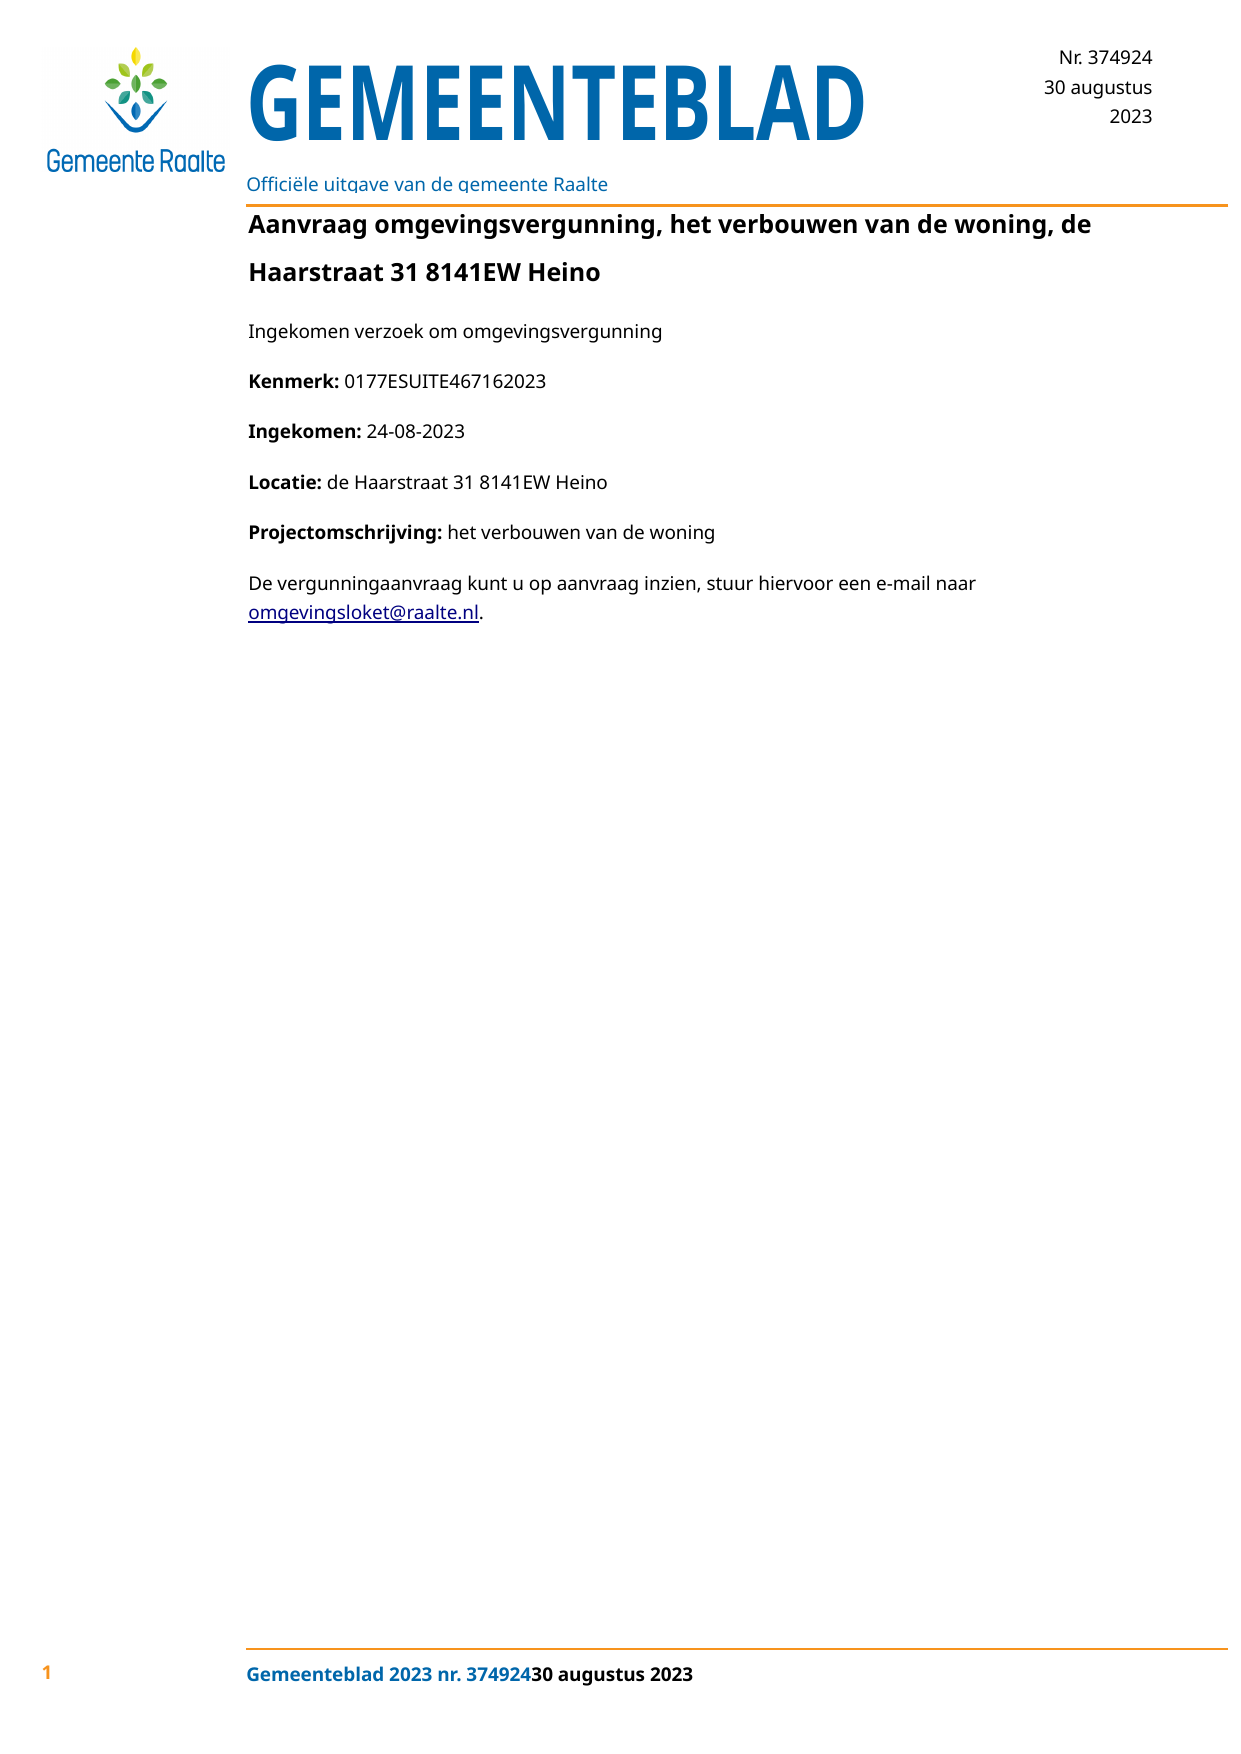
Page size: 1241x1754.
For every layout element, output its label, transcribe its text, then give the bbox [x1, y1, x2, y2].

text Locatie: de Haarstraat 31 8141EW Heino [248, 469, 1152, 495]
text Aanvraag omgevingsvergunning, het verbouwen van de woning, de Haarstraat 31 8141EW Heino [248, 207, 1152, 288]
text Ingekomen: 24-08-2023 [248, 419, 1152, 444]
picture [41, 47, 231, 172]
text De vergunningaanvraag kunt u op aanvraag inzien, stuur hiervoor een e-mail naar omgevingsloket@raalte.nl. [248, 570, 1152, 625]
text Projectomschrijving: het verbouwen van de woning [248, 519, 1152, 545]
text Ingekomen verzoek om omgevingsvergunning [248, 318, 1152, 344]
text Kenmerk: 0177ESUITE467162023 [248, 368, 1152, 394]
